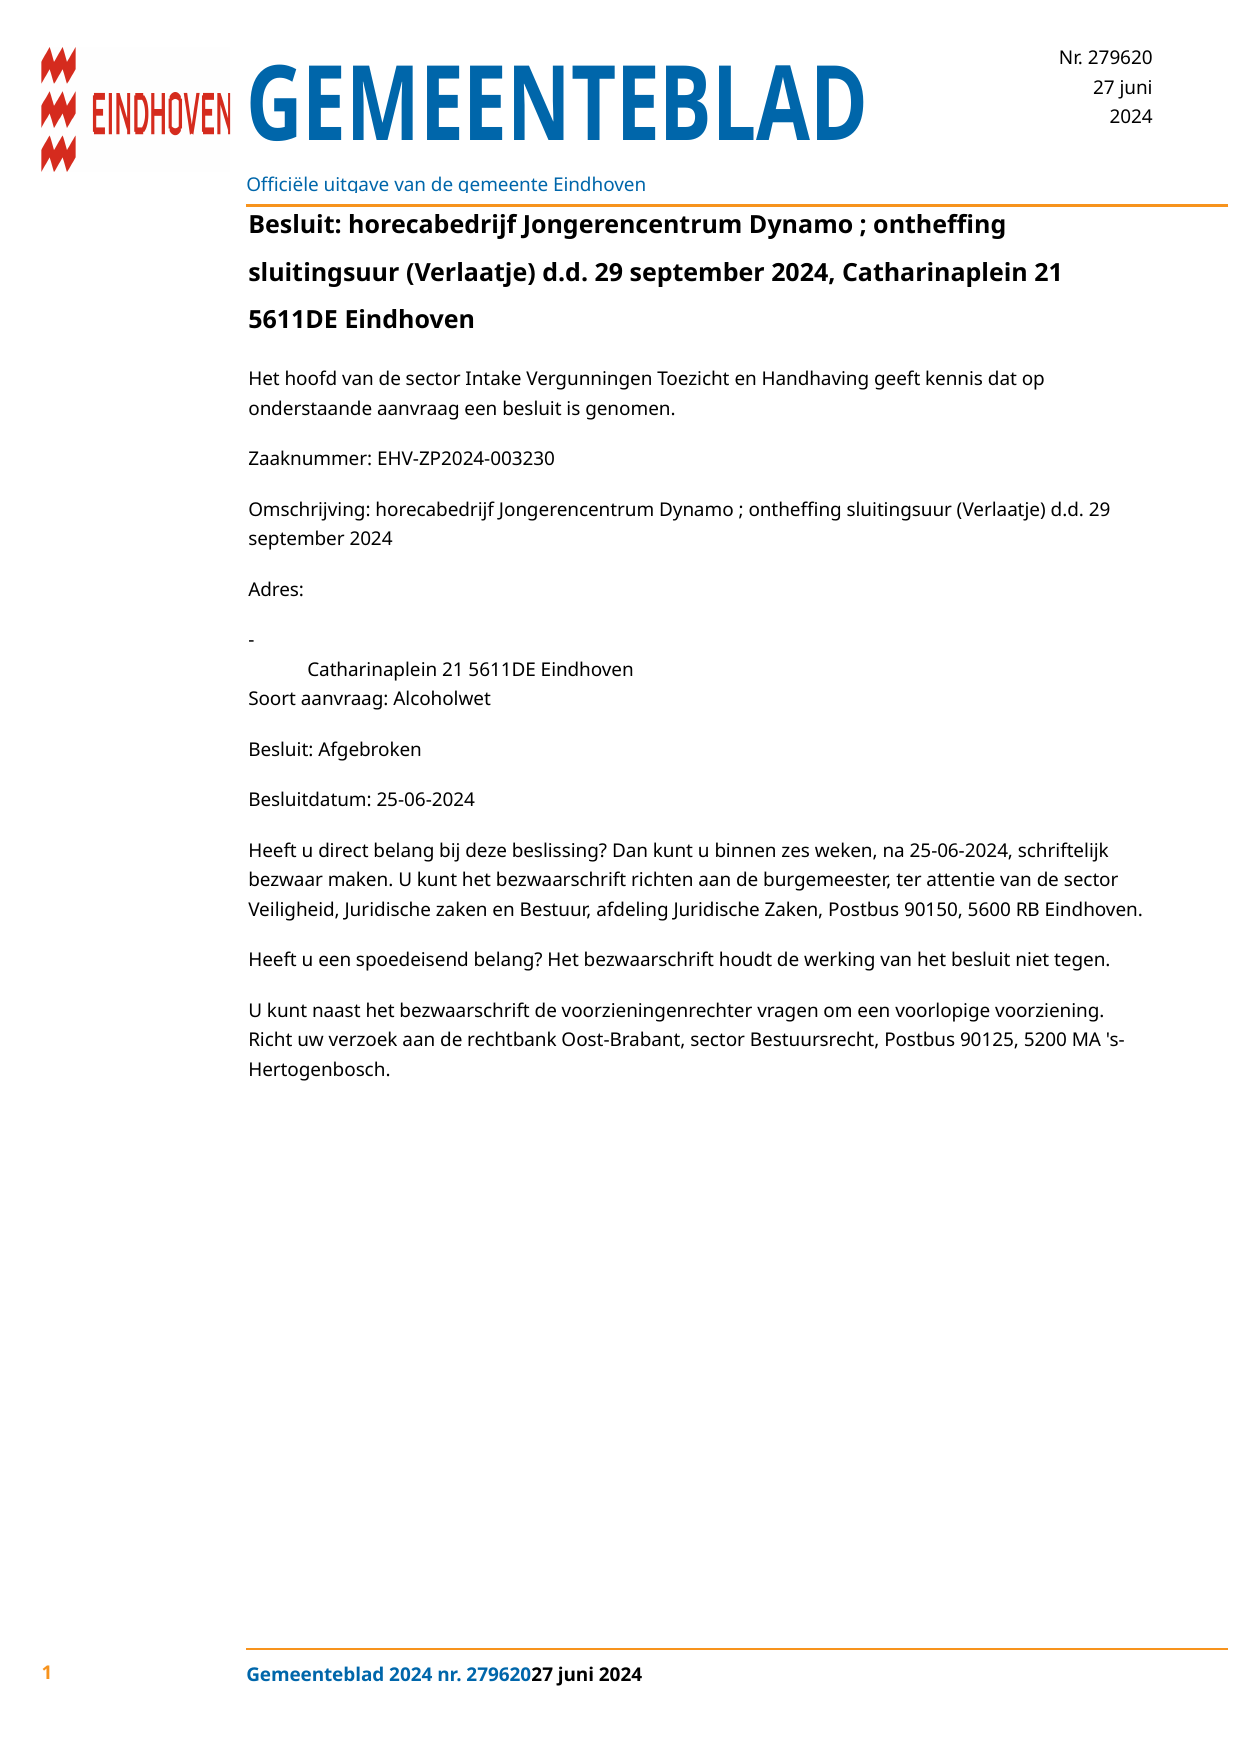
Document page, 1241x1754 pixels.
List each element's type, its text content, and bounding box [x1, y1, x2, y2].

text Besluit: horecabedrijf Jongerencentrum Dynamo ; ontheffing sluitingsuur (Verlaatje) d.d. 29 september 2024, Catharinaplein 21 5611DE Eindhoven [248, 207, 1152, 336]
list Catharinaplein 21 5611DE Eindhoven [248, 656, 1152, 682]
text Het hoofd van de sector Intake Vergunningen Toezicht en Handhaving geeft kennis dat op onderstaande aanvraag een besluit is genomen. [248, 366, 1152, 421]
text Soort aanvraag: Alcoholwet [248, 686, 1152, 711]
text Zaaknummer: EHV-ZP2024-003230 [248, 446, 1152, 471]
text Besluitdatum: 25-06-2024 [248, 786, 1152, 812]
text Adres: [248, 576, 1152, 602]
text U kunt naast het bezwaarschrift de voorzieningenrechter vragen om een voorlopige voorziening. Richt uw verzoek aan de rechtbank Oost-Brabant, sector Bestuursrecht, Postbus 90125, 5200 MA 's-Hertogenbosch. [248, 997, 1152, 1082]
text Heeft u een spoedeisend belang? Het bezwaarschrift houdt de werking van het besluit niet tegen. [248, 946, 1152, 972]
text Omschrijving: horecabedrijf Jongerencentrum Dynamo ; ontheffing sluitingsuur (Verlaatje) d.d. 29 september 2024 [248, 496, 1152, 551]
picture [41, 47, 231, 172]
text Heeft u direct belang bij deze beslissing? Dan kunt u binnen zes weken, na 25-06-2024, schriftelijk bezwaar maken. U kunt het bezwaarschrift richten aan de burgemeester, ter attentie van de sector Veiligheid, Juridische zaken en Bestuur, afdeling Juridische Zaken, Postbus 90150, 5600 RB Eindhoven. [248, 837, 1152, 922]
text Besluit: Afgebroken [248, 736, 1152, 762]
